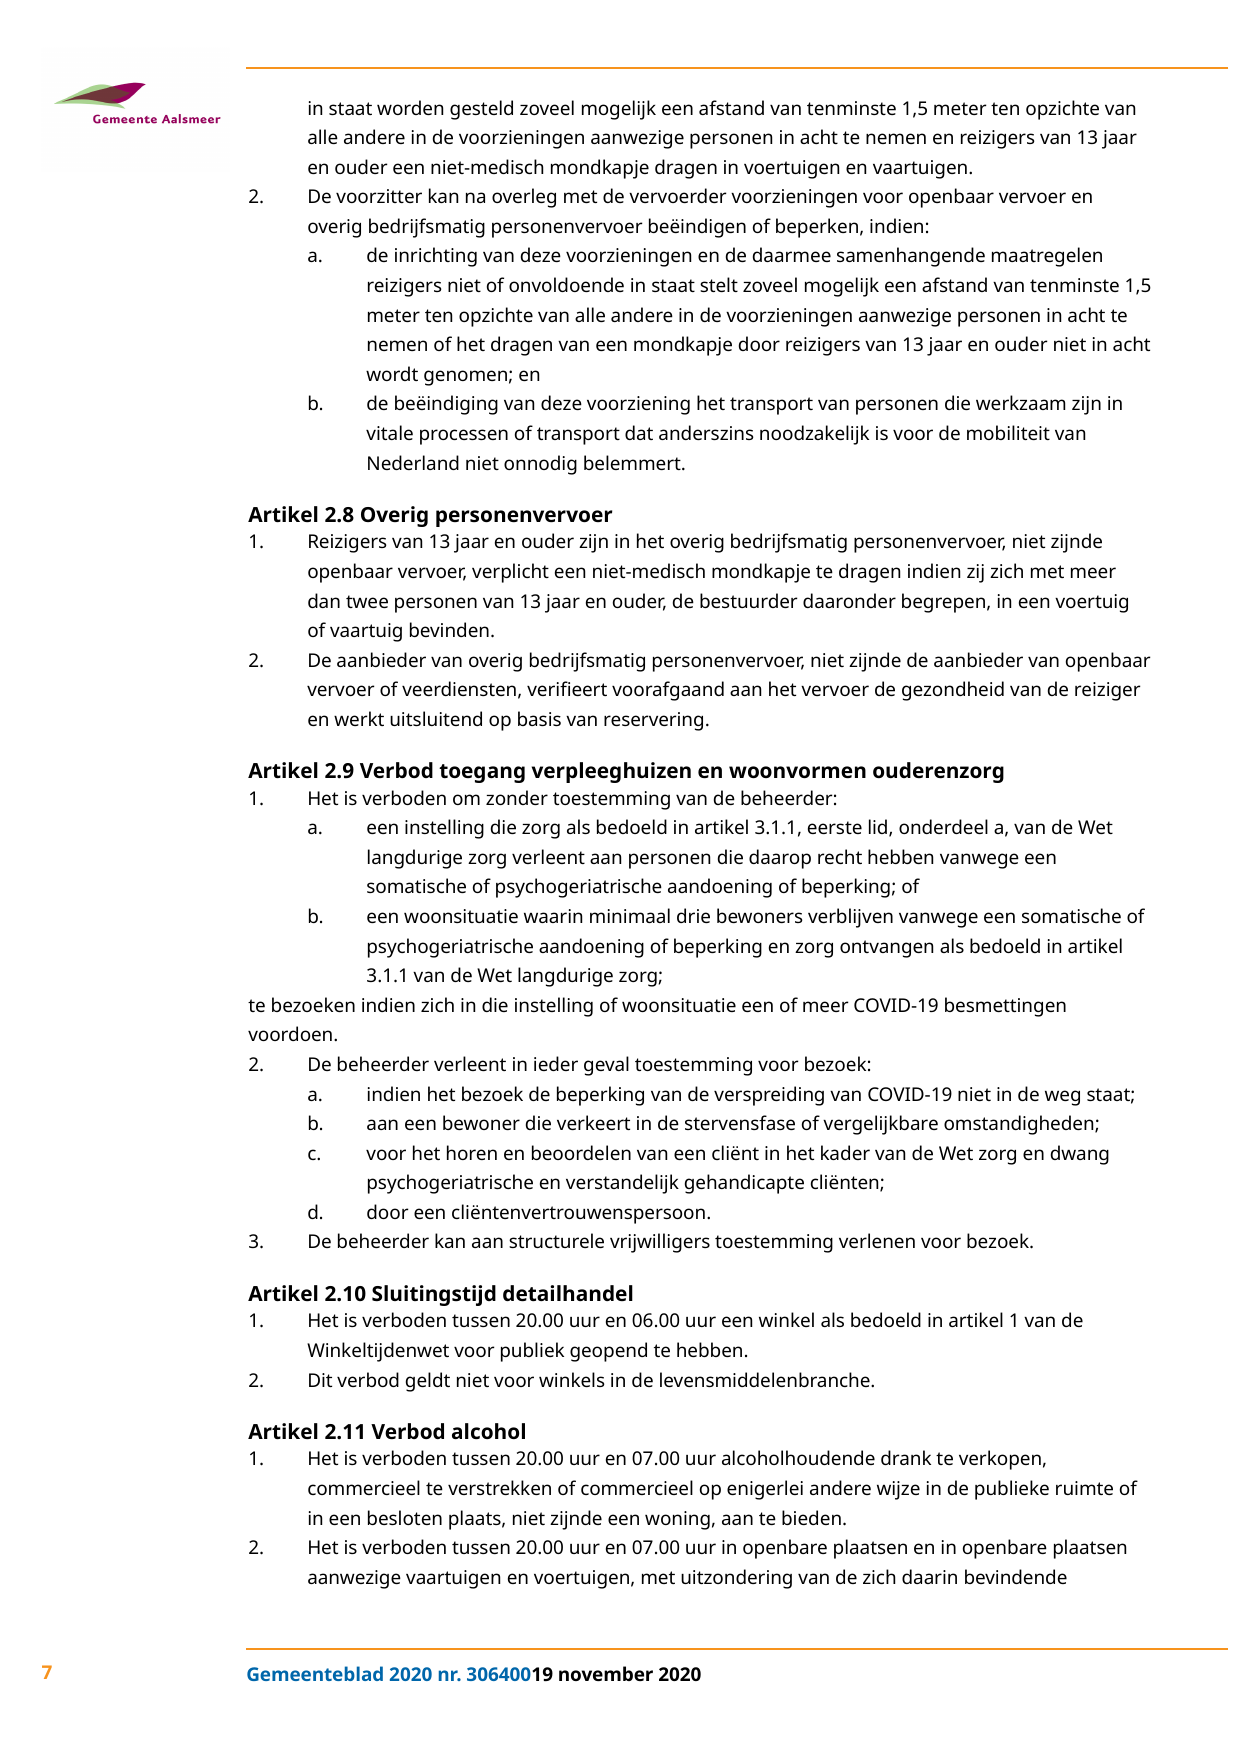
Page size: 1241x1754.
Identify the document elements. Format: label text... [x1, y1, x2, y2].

list De aanbieder van overig bedrijfsmatig personenvervoer, niet zijnde de aanbieder van openbaar vervoer of veerdiensten, verifieert voorafgaand aan het vervoer de gezondheid van de reiziger en werkt uitsluitend op basis van reservering. [248, 647, 1152, 732]
list indien het bezoek de beperking van de verspreiding van COVID-19 niet in de weg staat; [307, 1081, 1152, 1107]
list Het is verboden tussen 20.00 uur en 07.00 uur alcoholhoudende drank te verkopen, commercieel te verstrekken of commercieel op enigerlei andere wijze in de publieke ruimte of in een besloten plaats, niet zijnde een woning, aan te bieden. [248, 1446, 1152, 1531]
list in staat worden gesteld zoveel mogelijk een afstand van tenminste 1,5 meter ten opzichte van alle andere in de voorzieningen aanwezige personen in acht te nemen en reizigers van 13 jaar en ouder een niet-medisch mondkapje dragen in voertuigen en vaartuigen. [248, 95, 1152, 180]
list de beëindiging van deze voorziening het transport van personen die werkzaam zijn in vitale processen of transport dat anderszins noodzakelijk is voor de mobiliteit van Nederland niet onnodig belemmert. [307, 391, 1152, 476]
list de inrichting van deze voorzieningen en de daarmee samenhangende maatregelen reizigers niet of onvoldoende in staat stelt zoveel mogelijk een afstand van tenminste 1,5 meter ten opzichte van alle andere in de voorzieningen aanwezige personen in acht te nemen of het dragen van een mondkapje door reizigers van 13 jaar en ouder niet in acht wordt genomen; en [307, 243, 1152, 387]
list aan een bewoner die verkeert in de stervensfase of vergelijkbare omstandigheden; [307, 1110, 1152, 1136]
list Het is verboden tussen 20.00 uur en 07.00 uur in openbare plaatsen en in openbare plaatsen aanwezige vaartuigen en voertuigen, met uitzondering van de zich daarin bevindende [248, 1534, 1152, 1590]
list een woonsituatie waarin minimaal drie bewoners verblijven vanwege een somatische of psychogeriatrische aandoening of beperking en zorg ontvangen als bedoeld in artikel 3.1.1 van de Wet langdurige zorg; [307, 903, 1152, 988]
list Het is verboden om zonder toestemming van de beheerder: [248, 785, 1152, 811]
text Artikel 2.11 Verbod alcohol [248, 1417, 1152, 1446]
text Artikel 2.10 Sluitingstijd detailhandel [248, 1279, 1152, 1308]
text Artikel 2.8 Overig personenvervoer [248, 500, 1152, 529]
list De beheerder verleent in ieder geval toestemming voor bezoek: [248, 1051, 1152, 1077]
list door een cliëntenvertrouwenspersoon. [307, 1199, 1152, 1225]
list een instelling die zorg als bedoeld in artikel 3.1.1, eerste lid, onderdeel a, van de Wet langdurige zorg verleent aan personen die daarop recht hebben vanwege een somatische of psychogeriatrische aandoening of beperking; of [307, 814, 1152, 899]
list De beheerder kan aan structurele vrijwilligers toestemming verlenen voor bezoek. [248, 1229, 1152, 1254]
text Artikel 2.9 Verbod toegang verpleeghuizen en woonvormen ouderenzorg [248, 757, 1152, 785]
picture [41, 47, 231, 172]
list Dit verbod geldt niet voor winkels in de levensmiddelenbranche. [248, 1367, 1152, 1392]
list Het is verboden tussen 20.00 uur en 06.00 uur een winkel als bedoeld in artikel 1 van de Winkeltijdenwet voor publiek geopend te hebben. [248, 1308, 1152, 1363]
text te bezoeken indien zich in die instelling of woonsituatie een of meer COVID-19 besmettingen voordoen. [248, 992, 1152, 1047]
list De voorzitter kan na overleg met de vervoerder voorzieningen voor openbaar vervoer en overig bedrijfsmatig personenvervoer beëindigen of beperken, indien: [248, 183, 1152, 239]
list voor het horen en beoordelen van een cliënt in het kader van de Wet zorg en dwang psychogeriatrische en verstandelijk gehandicapte cliënten; [307, 1140, 1152, 1195]
list Reizigers van 13 jaar en ouder zijn in het overig bedrijfsmatig personenvervoer, niet zijnde openbaar vervoer, verplicht een niet-medisch mondkapje te dragen indien zij zich met meer dan twee personen van 13 jaar en ouder, de bestuurder daaronder begrepen, in een voertuig of vaartuig bevinden. [248, 529, 1152, 643]
